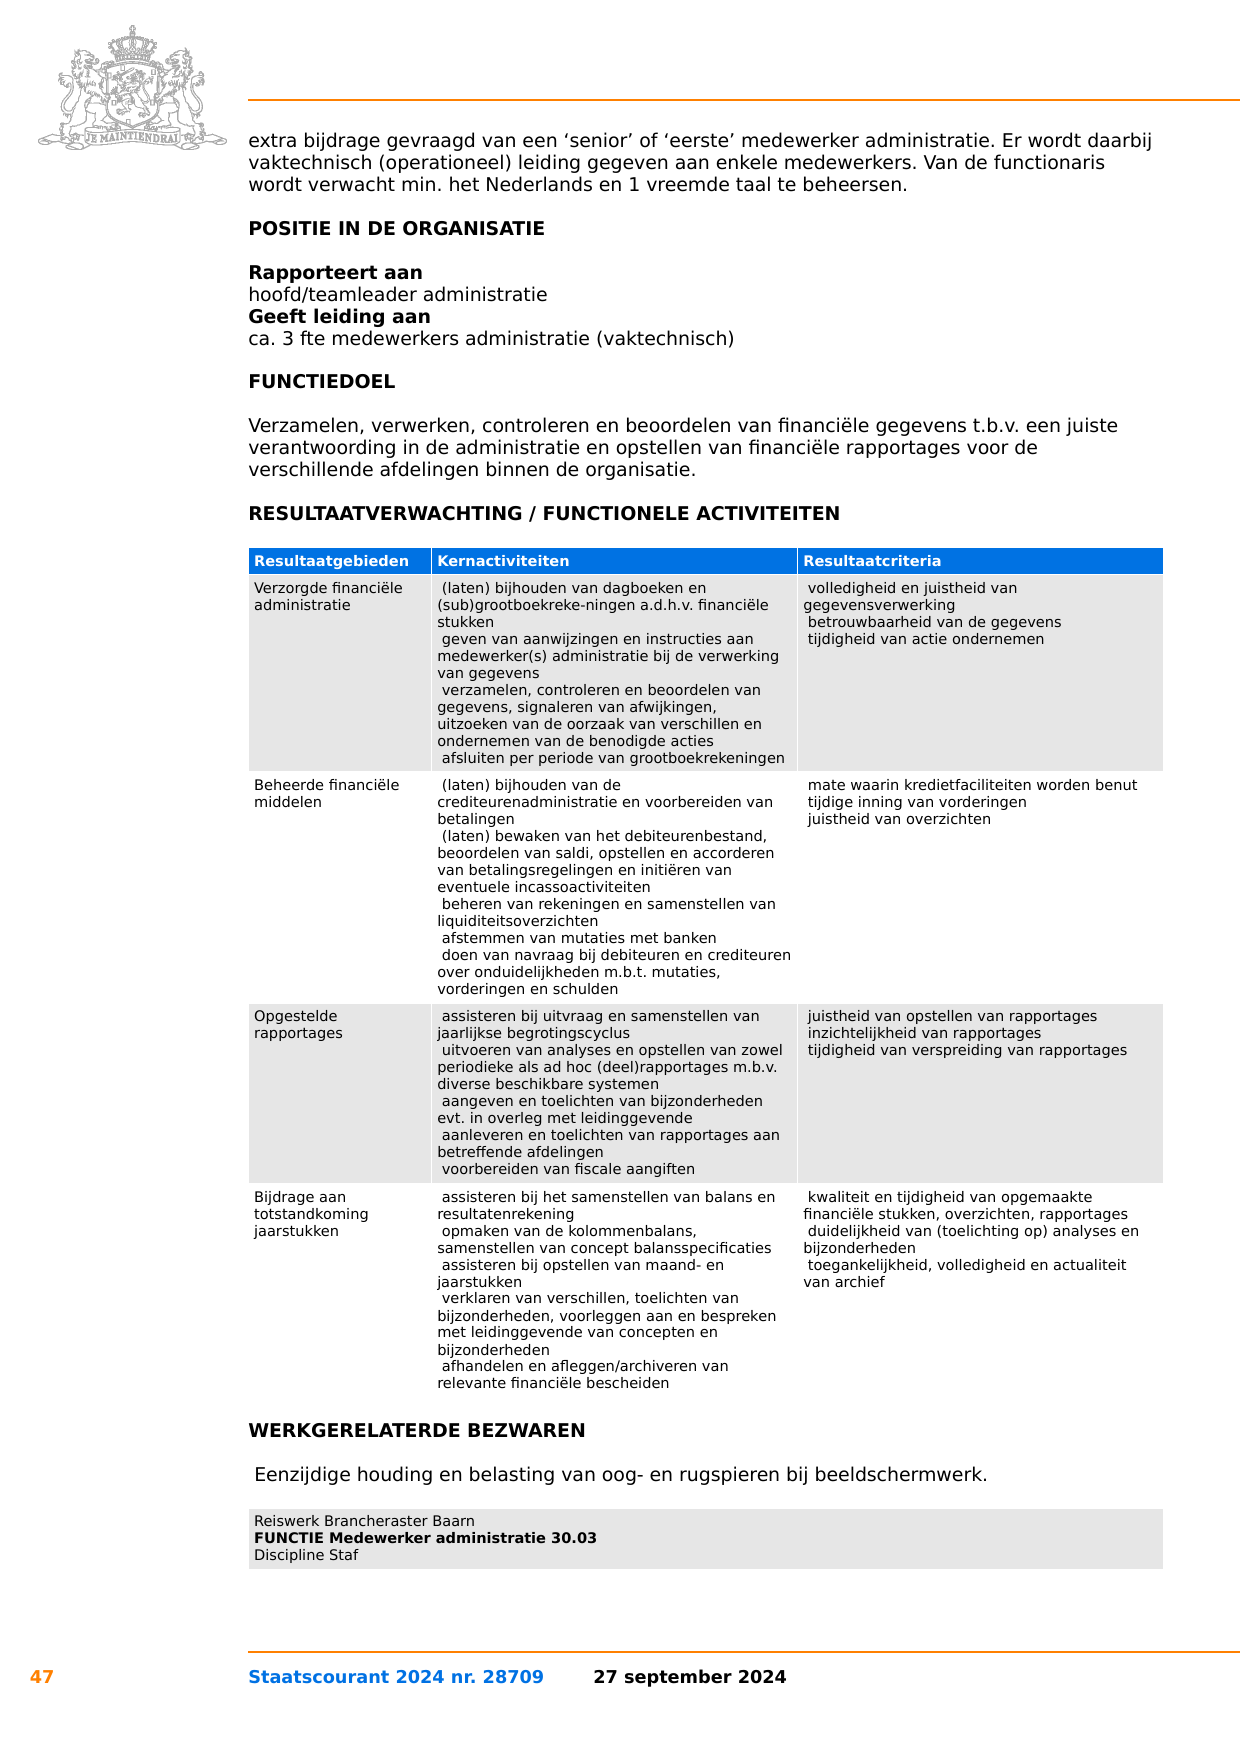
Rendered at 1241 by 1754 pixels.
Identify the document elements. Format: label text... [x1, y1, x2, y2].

table_cell Beheerde financiële middelen [249, 773, 431, 1003]
table_cell Verzorgde financiële administratie [249, 575, 431, 771]
text extra bijdrage gevraagd van een ‘senior’ of ‘eerste’ medewerker administratie. Er wordt daarbij vaktechnisch (operationeel) leiding gegeven aan enkele medewerkers. Van de functionaris wordt verwacht min. het Nederlands en 1 vreemde taal te beheersen. [248, 130, 1163, 196]
table_cell Opgestelde rapportages [249, 1004, 431, 1183]
table_cell ­ volledigheid en juistheid van gegevensverwerking ­ betrouwbaarheid van de gegevens ­ tijdigheid van actie ondernemen [798, 575, 1163, 771]
subtitle POSITIE IN DE ORGANISATIE [248, 218, 1163, 240]
table_cell ­ (laten) bijhouden van dagboeken en (sub)grootboekreke-ningen a.d.h.v. financiële stukken ­ geven van aanwijzingen en instructies aan medewerker(s) administratie bij de verwerking van gegevens ­ verzamelen, controleren en beoordelen van gegevens, signaleren van afwijkingen, uitzoeken van de oorzaak van verschillen en ondernemen van de benodigde acties ­ afsluiten per periode van grootboekrekeningen [432, 575, 797, 771]
table_cell Bijdrage aan totstandkoming jaarstukken [249, 1184, 431, 1397]
text Verzamelen, verwerken, controleren en beoordelen van financiële gegevens t.b.v. een juiste verantwoording in de administratie en opstellen van financiële rapportages voor de verschillende afdelingen binnen de organisatie. [248, 415, 1163, 481]
subtitle RESULTAATVERWACHTING / FUNCTIONELE ACTIVITEITEN [248, 503, 1163, 525]
subtitle FUNCTIEDOEL [248, 371, 1163, 393]
text ­ Eenzijdige houding en belasting van oog- en rugspieren bij beeldschermwerk. [248, 1464, 1163, 1486]
table_header Resultaatcriteria [798, 548, 1163, 574]
subtitle WERKGERELATERDE BEZWAREN [248, 1420, 1163, 1442]
table_header Reiswerk Brancheraster Baarn FUNCTIE Medewerker administratie 30.03 Discipline Staf [249, 1509, 1163, 1569]
table_cell ­ kwaliteit en tijdigheid van opgemaakte financiële stukken, overzichten, rapportages ­ duidelijkheid van (toelichting op) analyses en bijzonderheden ­ toegankelijkheid, volledigheid en actualiteit van archief [798, 1184, 1163, 1397]
text Rapporteert aan [248, 262, 1163, 283]
table_header Resultaatgebieden [249, 548, 431, 574]
picture [38, 25, 227, 150]
table_header Kernactiviteiten [432, 548, 797, 574]
table_cell ­ mate waarin kredietfaciliteiten worden benut ­ tijdige inning van vorderingen ­ juistheid van overzichten [798, 773, 1163, 1003]
table_cell ­ assisteren bij het samenstellen van balans en resultatenrekening ­ opmaken van de kolommenbalans, samenstellen van concept balansspecificaties ­ assisteren bij opstellen van maand- en jaarstukken ­ verklaren van verschillen, toelichten van bijzonderheden, voorleggen aan en bespreken met leidinggevende van concepten en bijzonderheden ­ afhandelen en afleggen/archiveren van relevante financiële bescheiden [432, 1184, 797, 1397]
table_cell ­ juistheid van opstellen van rapportages ­ inzichtelijkheid van rapportages ­ tijdigheid van verspreiding van rapportages [798, 1004, 1163, 1183]
table_cell ­ assisteren bij uitvraag en samenstellen van jaarlijkse begrotingscyclus ­ uitvoeren van analyses en opstellen van zowel periodieke als ad hoc (deel)rapportages m.b.v. diverse beschikbare systemen ­ aangeven en toelichten van bijzonderheden evt. in overleg met leidinggevende ­ aanleveren en toelichten van rapportages aan betreffende afdelingen ­ voorbereiden van fiscale aangiften [432, 1004, 797, 1183]
text Geeft leiding aan [248, 306, 1163, 327]
text hoofd/teamleader administratie [248, 283, 1163, 306]
text ca. 3 fte medewerkers administratie (vaktechnisch) [248, 327, 1163, 349]
table_cell ­ (laten) bijhouden van de crediteurenadministratie en voorbereiden van betalingen ­ (laten) bewaken van het debiteurenbestand, beoordelen van saldi, opstellen en accorderen van betalingsregelingen en initiëren van eventuele incassoactiviteiten ­ beheren van rekeningen en samenstellen van liquiditeitsoverzichten ­ afstemmen van mutaties met banken ­ doen van navraag bij debiteuren en crediteuren over onduidelijkheden m.b.t. mutaties, vorderingen en schulden [432, 773, 797, 1003]
